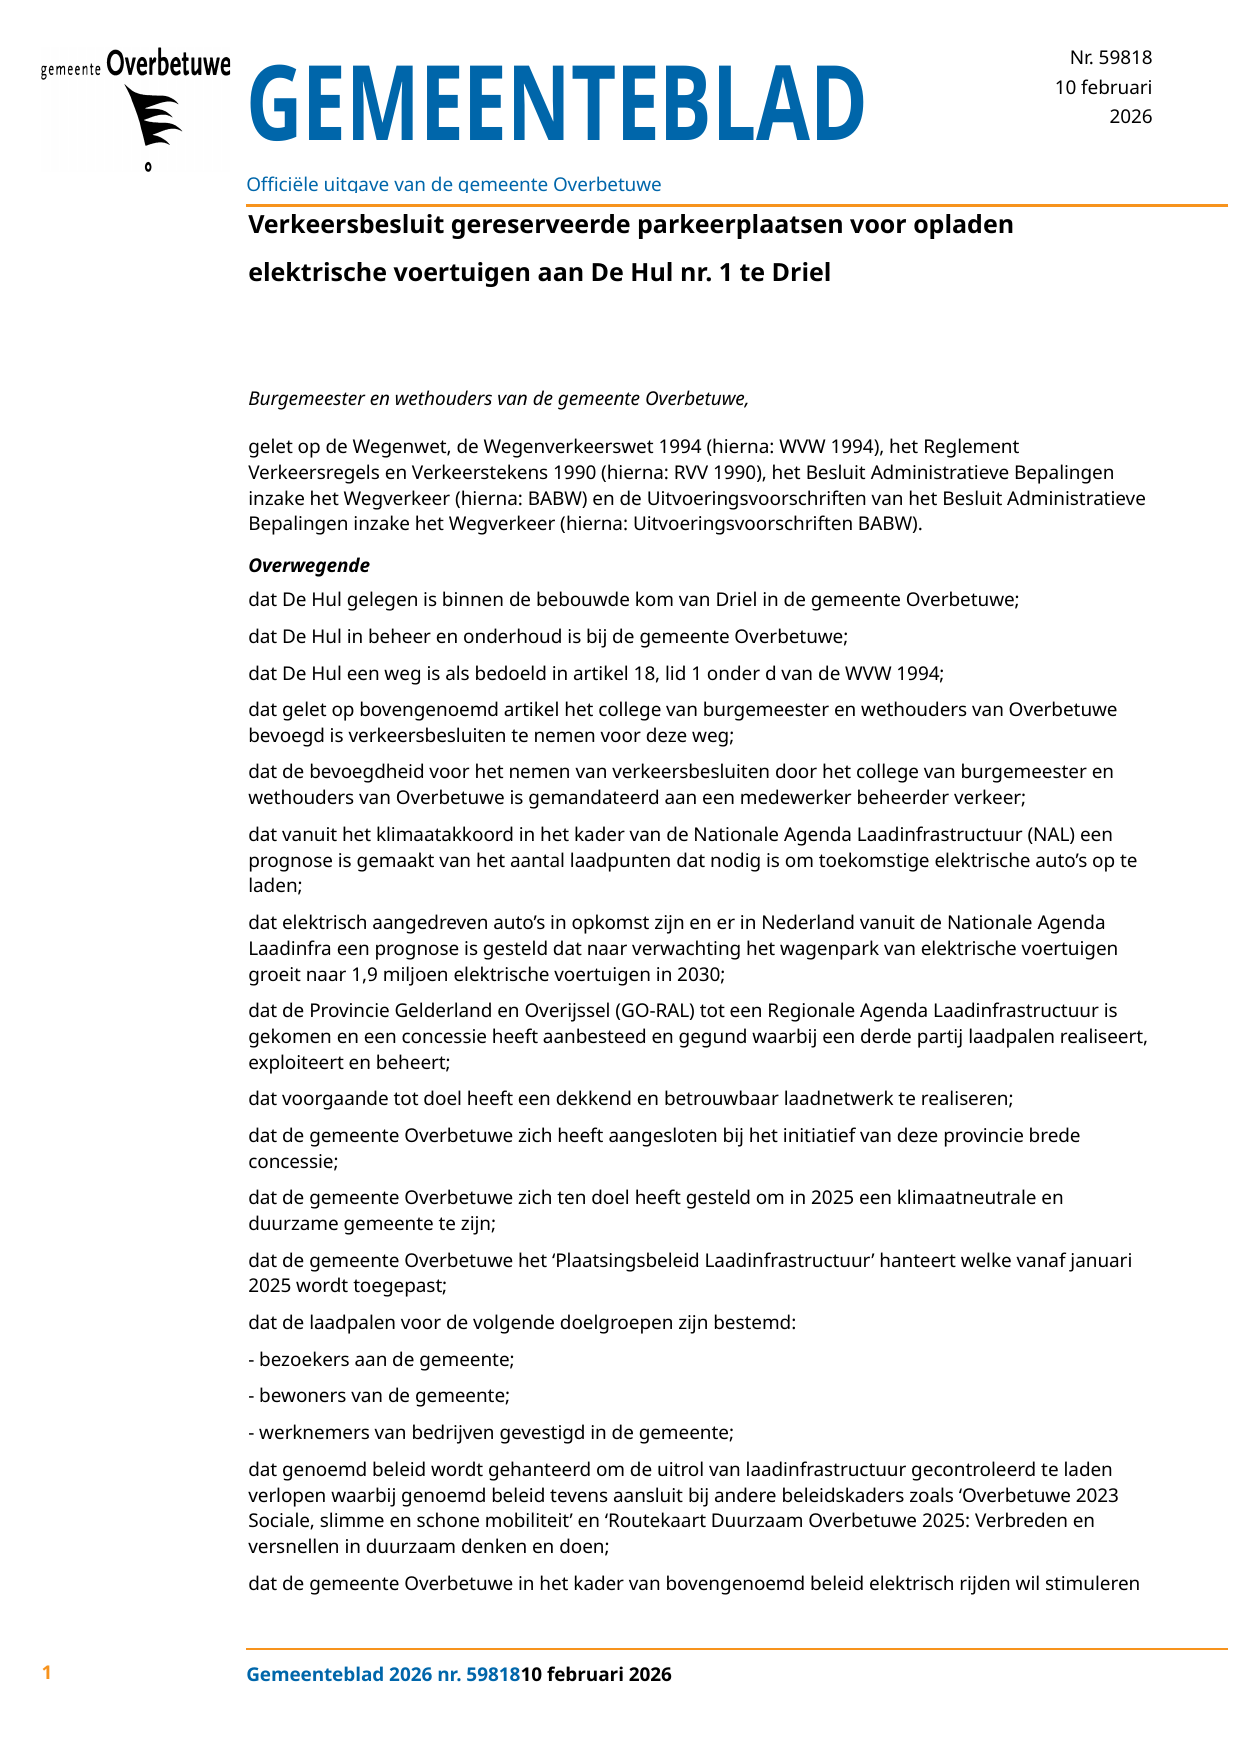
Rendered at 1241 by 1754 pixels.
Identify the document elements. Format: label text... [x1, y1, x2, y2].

text dat De Hul een weg is als bedoeld in artikel 18, lid 1 onder d van de WVW 1994; [248, 660, 1152, 685]
text dat de gemeente Overbetuwe in het kader van bovengenoemd beleid elektrisch rijden wil stimuleren [248, 1570, 1152, 1596]
text dat De Hul gelegen is binnen de bebouwde kom van Driel in de gemeente Overbetuwe; [248, 586, 1152, 612]
text dat de gemeente Overbetuwe zich ten doel heeft gesteld om in 2025 een klimaatneutrale en duurzame gemeente te zijn; [248, 1184, 1152, 1236]
text dat genoemd beleid wordt gehanteerd om de uitrol van laadinfrastructuur gecontroleerd te laden verlopen waarbij genoemd beleid tevens aansluit bij andere beleidskaders zoals ‘Overbetuwe 2023 Sociale, slimme en schone mobiliteit’ en ‘Routekaart Duurzaam Overbetuwe 2025: Verbreden en versnellen in duurzaam denken en doen; [248, 1456, 1152, 1559]
text Burgemeester en wethouders van de gemeente Overbetuwe, [248, 386, 1152, 411]
text dat de Provincie Gelderland en Overijssel (GO-RAL) tot een Regionale Agenda Laadinfrastructuur is gekomen en een concessie heeft aanbesteed en gegund waarbij een derde partij laadpalen realiseert, exploiteert en beheert; [248, 997, 1152, 1074]
text dat de laadpalen voor de volgende doelgroepen zijn bestemd: [248, 1309, 1152, 1335]
text dat De Hul in beheer en onderhoud is bij de gemeente Overbetuwe; [248, 623, 1152, 649]
text - bewoners van de gemeente; [248, 1383, 1152, 1408]
text Verkeersbesluit gereserveerde parkeerplaatsen voor opladen elektrische voertuigen aan De Hul nr. 1 te Driel [248, 207, 1152, 288]
text dat gelet op bovengenoemd artikel het college van burgemeester en wethouders van Overbetuwe bevoegd is verkeersbesluiten te nemen voor deze weg; [248, 696, 1152, 748]
text dat elektrisch aangedreven auto’s in opkomst zijn en er in Nederland vanuit de Nationale Agenda Laadinfra een prognose is gesteld dat naar verwachting het wagenpark van elektrische voertuigen groeit naar 1,9 miljoen elektrische voertuigen in 2030; [248, 909, 1152, 986]
text dat de bevoegdheid voor het nemen van verkeersbesluiten door het college van burgemeester en wethouders van Overbetuwe is gemandateerd aan een medewerker beheerder verkeer; [248, 759, 1152, 810]
text - bezoekers aan de gemeente; [248, 1346, 1152, 1372]
text dat vanuit het klimaatakkoord in het kader van de Nationale Agenda Laadinfrastructuur (NAL) een prognose is gemaakt van het aantal laadpunten dat nodig is om toekomstige elektrische auto’s op te laden; [248, 821, 1152, 898]
text dat de gemeente Overbetuwe zich heeft aangesloten bij het initiatief van deze provincie brede concessie; [248, 1122, 1152, 1174]
text gelet op de Wegenwet, de Wegenverkeerswet 1994 (hierna: WVW 1994), het Reglement Verkeersregels en Verkeerstekens 1990 (hierna: RVV 1990), het Besluit Administratieve Bepalingen inzake het Wegverkeer (hierna: BABW) en de Uitvoeringsvoorschriften van het Besluit Administratieve Bepalingen inzake het Wegverkeer (hierna: Uitvoeringsvoorschriften BABW). [248, 433, 1152, 536]
text - werknemers van bedrijven gevestigd in de gemeente; [248, 1419, 1152, 1445]
text dat de gemeente Overbetuwe het ‘Plaatsingsbeleid Laadinfrastructuur’ hanteert welke vanaf januari 2025 wordt toegepast; [248, 1247, 1152, 1298]
picture [41, 47, 231, 172]
text Overwegende [248, 552, 1152, 578]
text dat voorgaande tot doel heeft een dekkend en betrouwbaar laadnetwerk te realiseren; [248, 1086, 1152, 1111]
